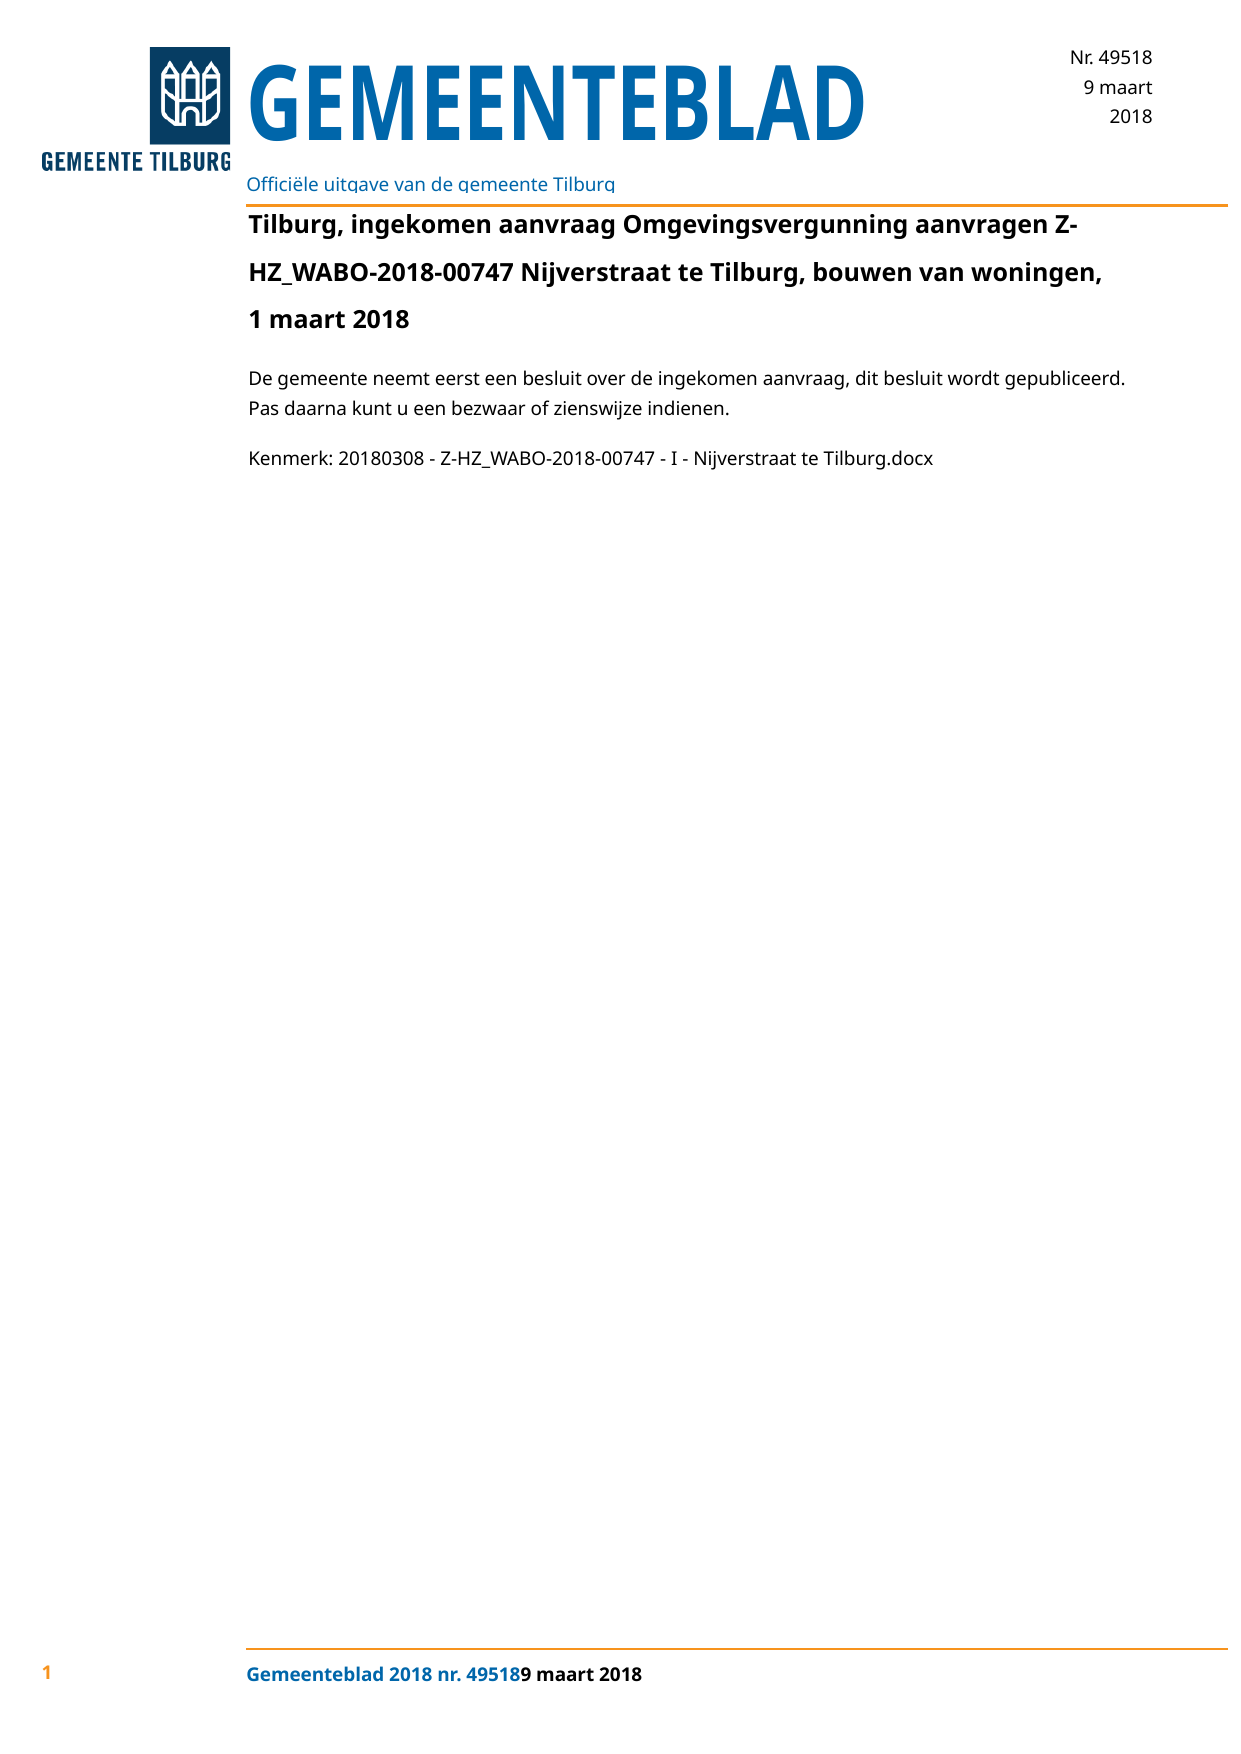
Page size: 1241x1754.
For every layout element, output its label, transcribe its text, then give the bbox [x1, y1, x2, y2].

text Kenmerk: 20180308 - Z-HZ_WABO-2018-00747 - I - Nijverstraat te Tilburg.docx [248, 446, 1152, 471]
text De gemeente neemt eerst een besluit over de ingekomen aanvraag, dit besluit wordt gepubliceerd. Pas daarna kunt u een bezwaar of zienswijze indienen. [248, 366, 1152, 421]
picture [41, 47, 231, 172]
text Tilburg, ingekomen aanvraag Omgevingsvergunning aanvragen Z-HZ_WABO-2018-00747 Nijverstraat te Tilburg, bouwen van woningen, 1 maart 2018 [248, 207, 1152, 336]
